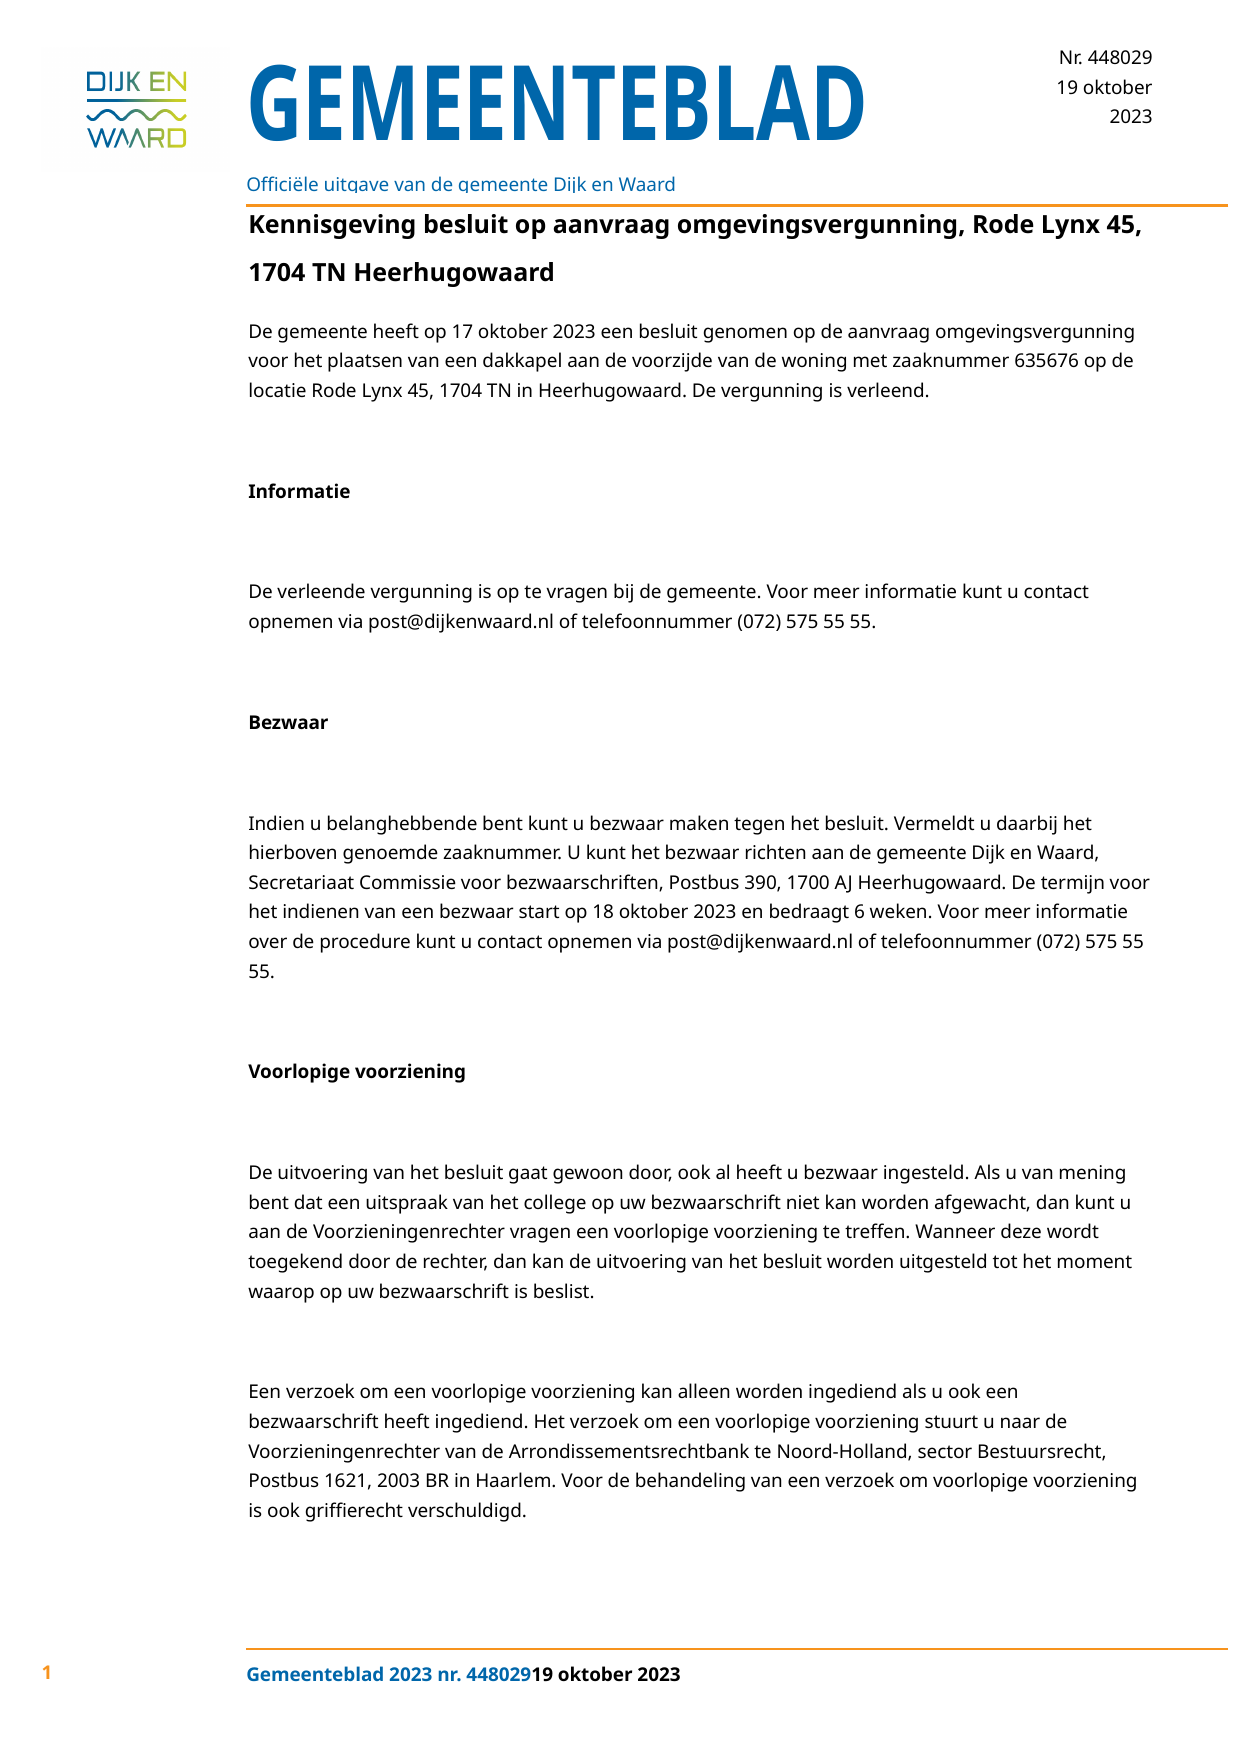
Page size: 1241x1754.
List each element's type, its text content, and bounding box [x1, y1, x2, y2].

picture [41, 47, 231, 172]
text Een verzoek om een voorlopige voorziening kan alleen worden ingediend als u ook een bezwaarschrift heeft ingediend. Het verzoek om een voorlopige voorziening stuurt u naar de Voorzieningenrechter van de Arrondissementsrechtbank te Noord-Holland, sector Bestuursrecht, Postbus 1621, 2003 BR in Haarlem. Voor de behandeling van een verzoek om voorlopige voorziening is ook griffierecht verschuldigd. [248, 1379, 1152, 1523]
text De gemeente heeft op 17 oktober 2023 een besluit genomen op de aanvraag omgevingsvergunning voor het plaatsen van een dakkapel aan de voorzijde van de woning met zaaknummer 635676 op de locatie Rode Lynx 45, 1704 TN in Heerhugowaard. De vergunning is verleend. [248, 318, 1152, 403]
text De uitvoering van het besluit gaat gewoon door, ook al heeft u bezwaar ingesteld. Als u van mening bent dat een uitspraak van het college op uw bezwaarschrift niet kan worden afgewacht, dan kunt u aan de Voorzieningenrechter vragen een voorlopige voorziening te treffen. Wanneer deze wordt toegekend door de rechter, dan kan de uitvoering van het besluit worden uitgesteld tot het moment waarop op uw bezwaarschrift is beslist. [248, 1159, 1152, 1304]
text Kennisgeving besluit op aanvraag omgevingsvergunning, Rode Lynx 45, 1704 TN Heerhugowaard [248, 207, 1152, 288]
text Informatie [248, 478, 1152, 504]
text De verleende vergunning is op te vragen bij de gemeente. Voor meer informatie kunt u contact opnemen via post@dijkenwaard.nl of telefoonnummer (072) 575 55 55. [248, 579, 1152, 634]
text Voorlopige voorziening [248, 1059, 1152, 1084]
text Bezwaar [248, 709, 1152, 735]
text Indien u belanghebbende bent kunt u bezwaar maken tegen het besluit. Vermeldt u daarbij het hierboven genoemde zaaknummer. U kunt het bezwaar richten aan de gemeente Dijk en Waard, Secretariaat Commissie voor bezwaarschriften, Postbus 390, 1700 AJ Heerhugowaard. De termijn voor het indienen van een bezwaar start op 18 oktober 2023 en bedraagt 6 weken. Voor meer informatie over de procedure kunt u contact opnemen via post@dijkenwaard.nl of telefoonnummer (072) 575 55 55. [248, 810, 1152, 984]
